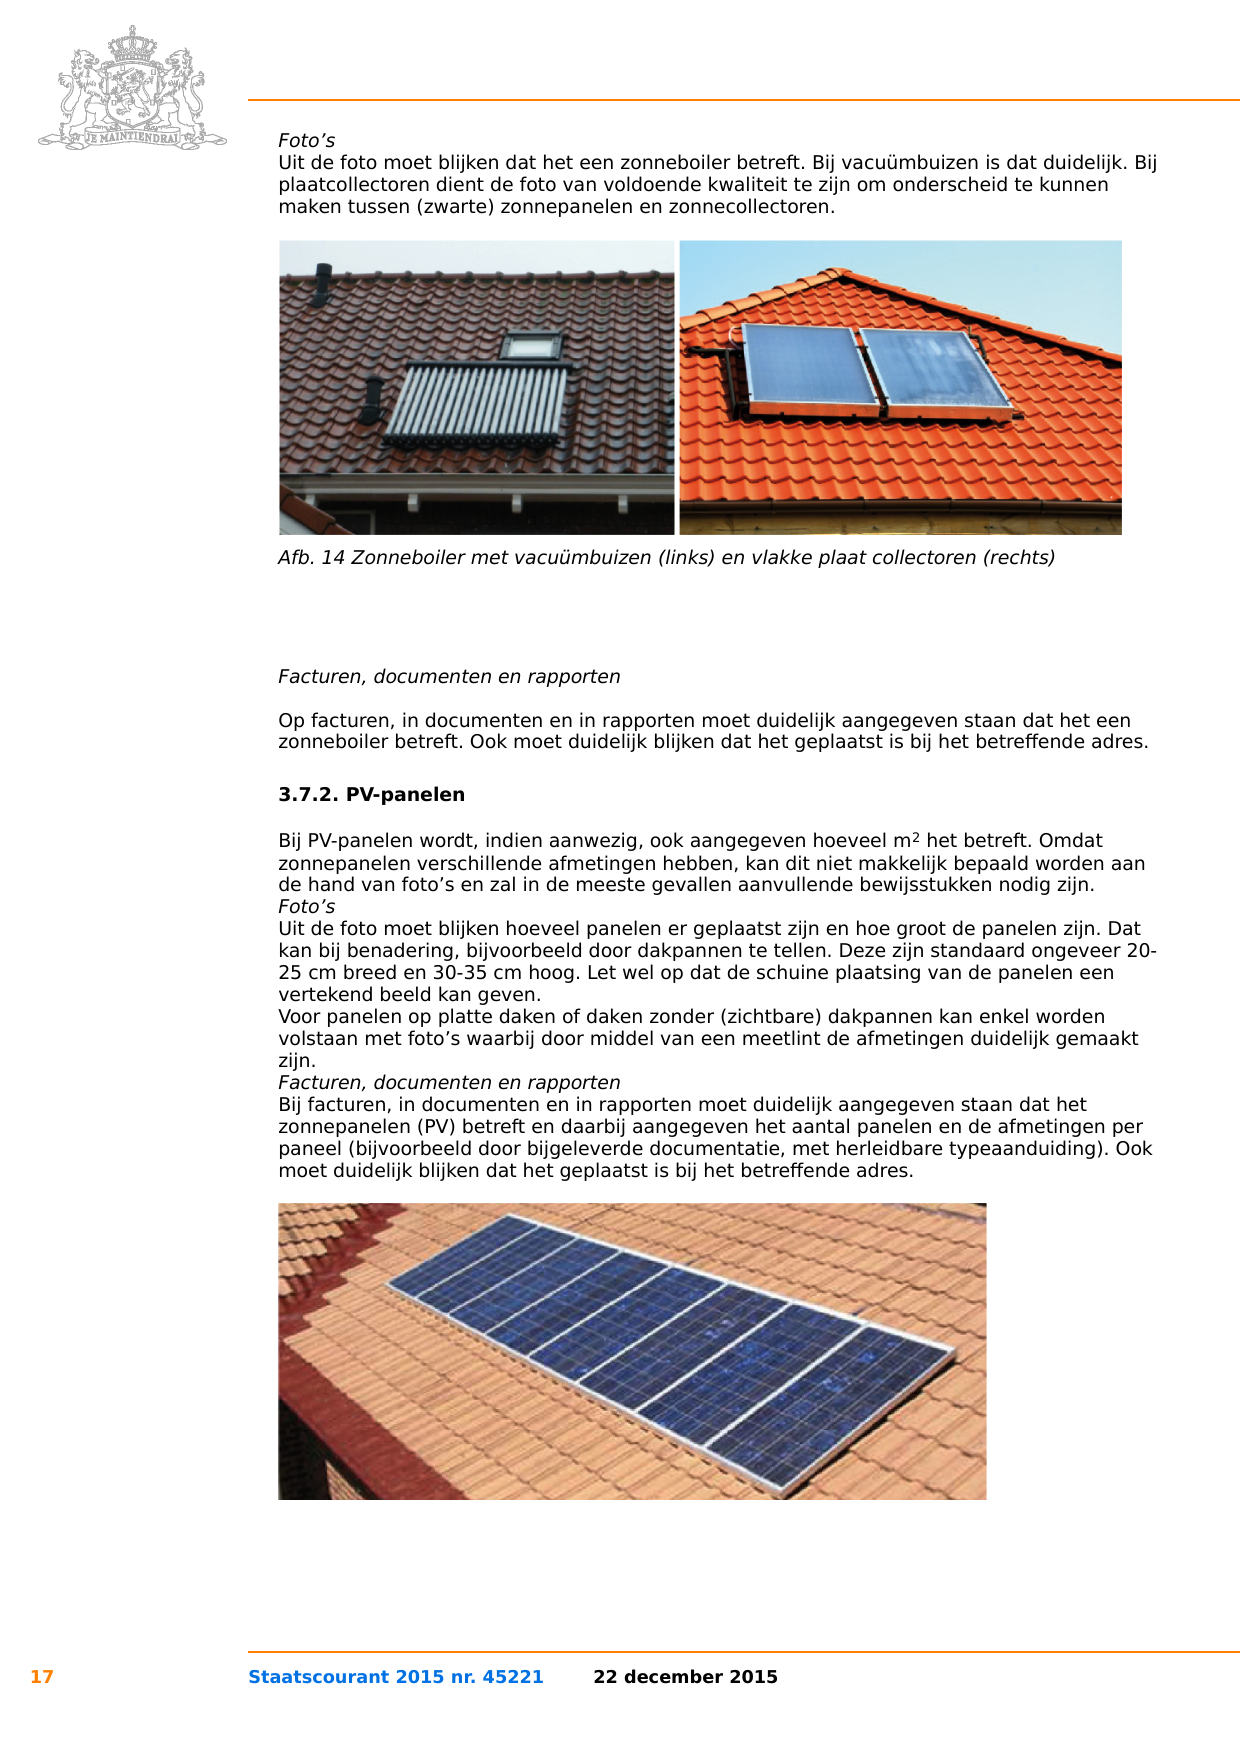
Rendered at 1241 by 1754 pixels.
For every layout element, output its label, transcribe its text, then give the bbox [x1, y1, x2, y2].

picture [278, 1203, 987, 1500]
text Op facturen, in documenten en in rapporten moet duidelijk aangegeven staan dat het een zonneboiler betreft. Ook moet duidelijk blijken dat het geplaatst is bij het betreffende adres. [278, 709, 1163, 753]
text Facturen, documenten en rapporten [278, 666, 1163, 688]
text Uit de foto moet blijken hoeveel panelen er geplaatst zijn en hoe groot de panelen zijn. Dat kan bij benadering, bijvoorbeeld door dakpannen te tellen. Deze zijn standaard ongeveer 20-25 cm breed en 30-35 cm hoog. Let wel op dat de schuine plaatsing van de panelen een vertekend beeld kan geven. [278, 918, 1163, 1006]
text Bij PV-panelen wordt, indien aanwezig, ook aangegeven hoeveel m2 het betreft. Omdat zonnepanelen verschillende afmetingen hebben, kan dit niet makkelijk bepaald worden aan de hand van foto’s en zal in de meeste gevallen aanvullende bewijsstukken nodig zijn. [278, 830, 1163, 896]
text Afb. 14 Zonneboiler met vacuümbuizen (links) en vlakke plaat collectoren (rechts) [278, 547, 1123, 569]
subtitle 3.7.2. PV-panelen [278, 783, 1163, 805]
text Uit de foto moet blijken dat het een zonneboiler betreft. Bij vacuümbuizen is dat duidelijk. Bij plaatcollectoren dient de foto van voldoende kwaliteit te zijn om onderscheid te kunnen maken tussen (zwarte) zonnepanelen en zonnecollectoren. [278, 152, 1163, 218]
picture [38, 25, 227, 150]
text Foto’s [278, 896, 1163, 918]
picture [278, 239, 1123, 535]
text Voor panelen op platte daken of daken zonder (zichtbare) dakpannen kan enkel worden volstaan met foto’s waarbij door middel van een meetlint de afmetingen duidelijk gemaakt zijn. [278, 1006, 1163, 1072]
text Bij facturen, in documenten en in rapporten moet duidelijk aangegeven staan dat het zonnepanelen (PV) betreft en daarbij aangegeven het aantal panelen en de afmetingen per paneel (bijvoorbeeld door bijgeleverde documentatie, met herleidbare typeaanduiding). Ook moet duidelijk blijken dat het geplaatst is bij het betreffende adres. [278, 1094, 1163, 1182]
text Foto’s [278, 130, 1163, 152]
text Facturen, documenten en rapporten [278, 1072, 1163, 1094]
